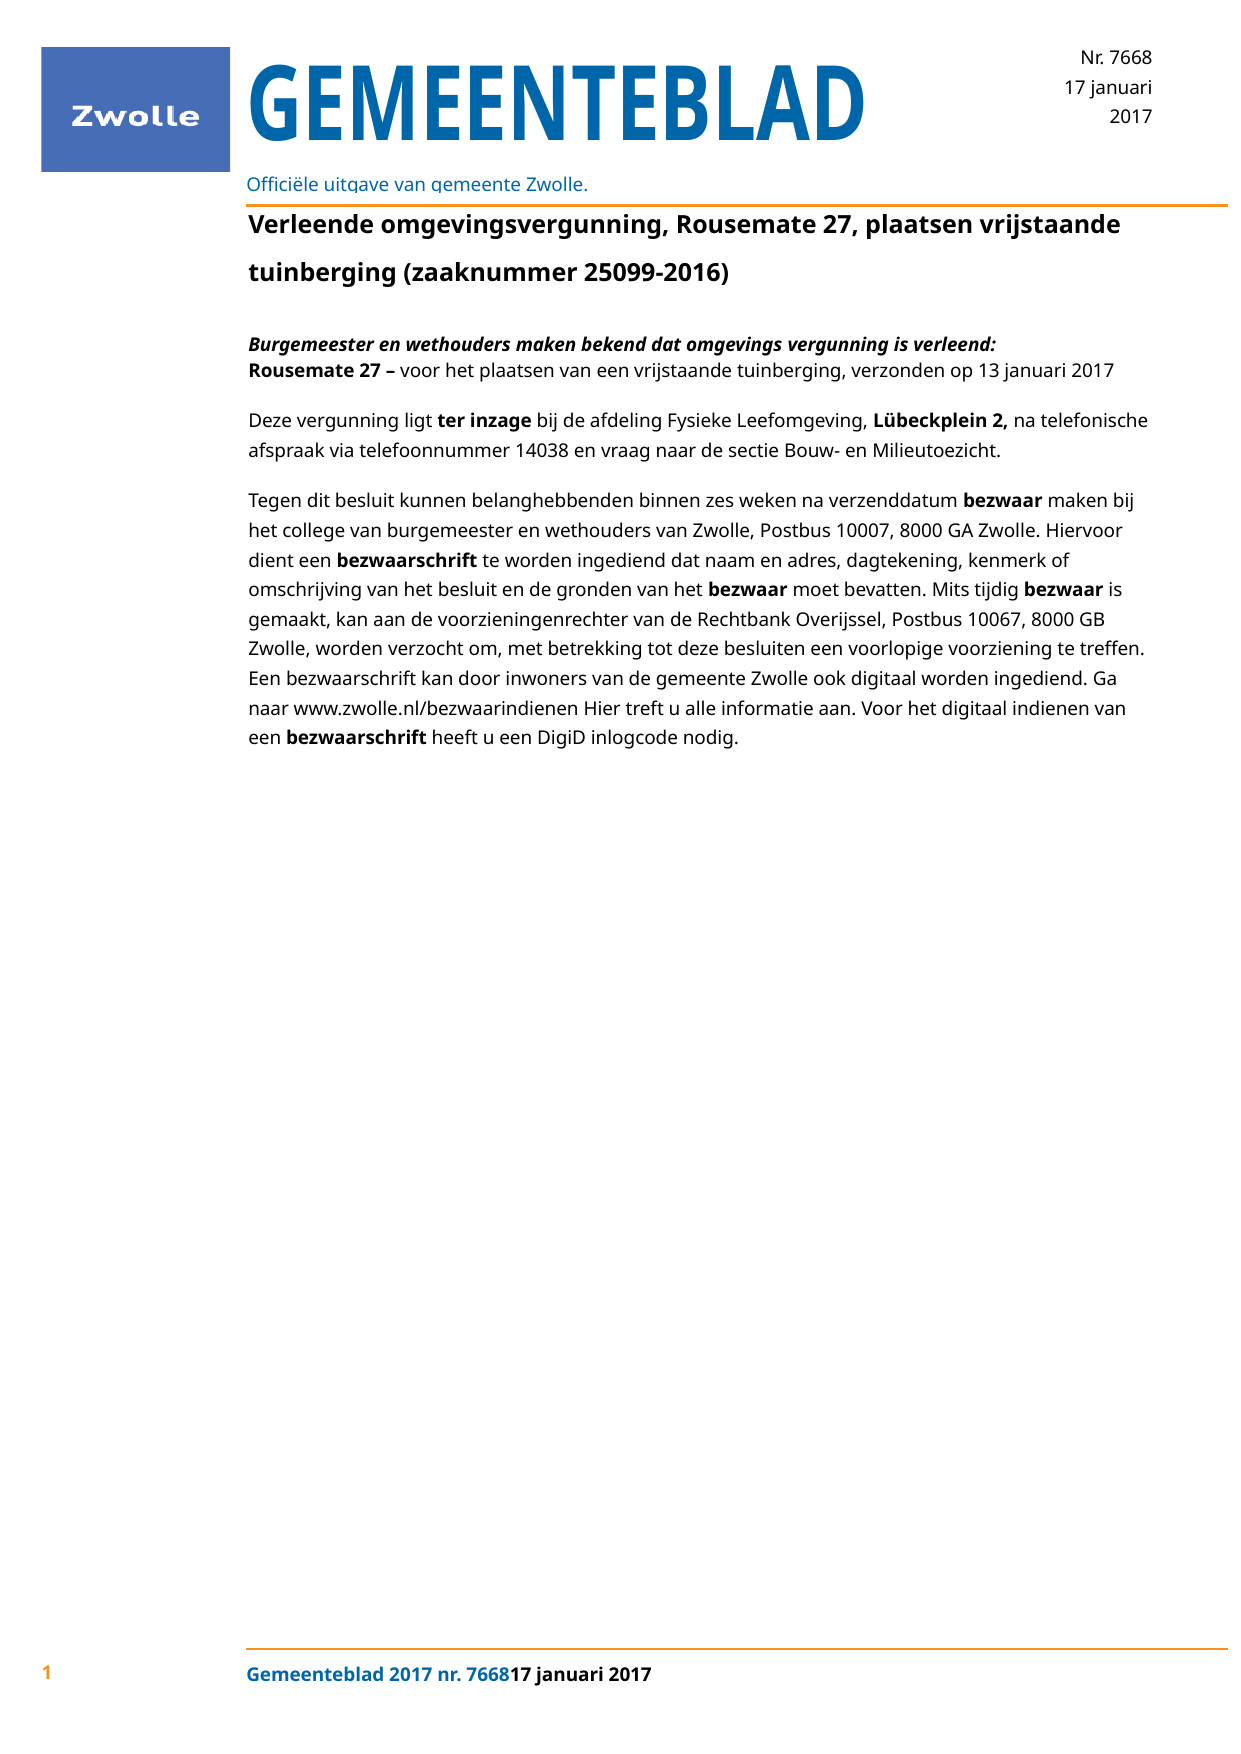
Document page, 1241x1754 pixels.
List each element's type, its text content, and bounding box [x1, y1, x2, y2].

text Deze vergunning ligt ter inzage bij de afdeling Fysieke Leefomgeving, Lübeckplein 2, na telefonische afspraak via telefoonnummer 14038 en vraag naar de sectie Bouw- en Milieutoezicht. [248, 408, 1152, 463]
text Rousemate 27 – voor het plaatsen van een vrijstaande tuinberging, verzonden op 13 januari 2017 [248, 357, 1152, 383]
picture [41, 47, 231, 172]
text Tegen dit besluit kunnen belanghebbenden binnen zes weken na verzenddatum bezwaar maken bij het college van burgemeester en wethouders van Zwolle, Postbus 10007, 8000 GA Zwolle. Hiervoor dient een bezwaarschrift te worden ingediend dat naam en adres, dagtekening, kenmerk of omschrijving van het besluit en de gronden van het bezwaar moet bevatten. Mits tijdig bezwaar is gemaakt, kan aan de voorzieningenrechter van de Rechtbank Overijssel, Postbus 10067, 8000 GB Zwolle, worden verzocht om, met betrekking tot deze besluiten een voorlopige voorziening te treffen. Een bezwaarschrift kan door inwoners van de gemeente Zwolle ook digitaal worden ingediend. Ga naar www.zwolle.nl/bezwaarindienen Hier treft u alle informatie aan. Voor het digitaal indienen van een bezwaarschrift heeft u een DigiD inlogcode nodig. [248, 488, 1152, 750]
text Verleende omgevingsvergunning, Rousemate 27, plaatsen vrijstaande tuinberging (zaaknummer 25099-2016) [248, 207, 1152, 288]
text Burgemeester en wethouders maken bekend dat omgevings vergunning is verleend: [248, 331, 1152, 357]
